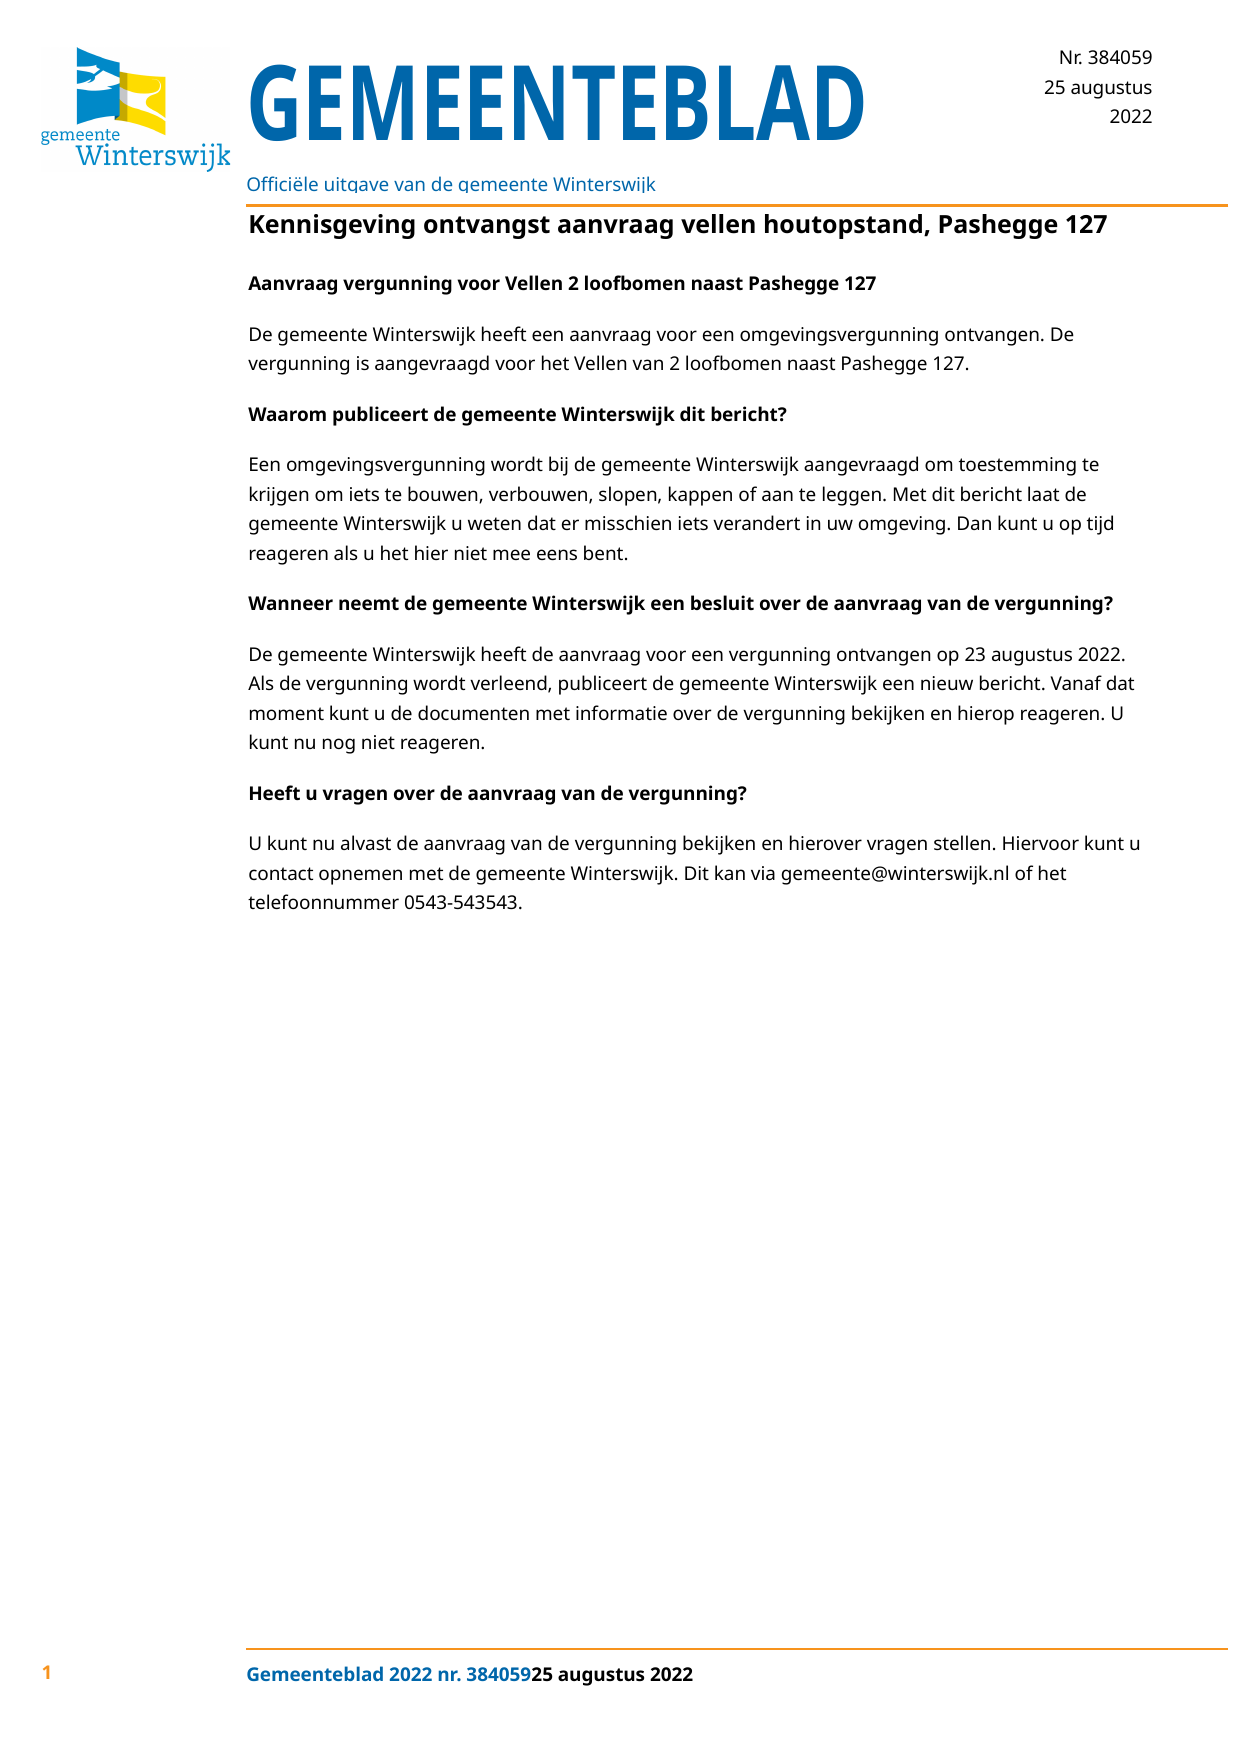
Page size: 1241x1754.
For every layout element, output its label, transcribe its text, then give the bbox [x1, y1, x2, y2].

text Kennisgeving ontvangst aanvraag vellen houtopstand, Pashegge 127 [248, 207, 1152, 241]
text Wanneer neemt de gemeente Winterswijk een besluit over de aanvraag van de vergunning? [248, 590, 1152, 616]
picture [41, 47, 231, 172]
text Heeft u vragen over de aanvraag van de vergunning? [248, 780, 1152, 806]
text Aanvraag vergunning voor Vellen 2 loofbomen naast Pashegge 127 [248, 270, 1152, 296]
text Een omgevingsvergunning wordt bij de gemeente Winterswijk aangevraagd om toestemming te krijgen om iets te bouwen, verbouwen, slopen, kappen of aan te leggen. Met dit bericht laat de gemeente Winterswijk u weten dat er misschien iets verandert in uw omgeving. Dan kunt u op tijd reageren als u het hier niet mee eens bent. [248, 451, 1152, 566]
text De gemeente Winterswijk heeft een aanvraag voor een omgevingsvergunning ontvangen. De vergunning is aangevraagd voor het Vellen van 2 loofbomen naast Pashegge 127. [248, 321, 1152, 376]
text De gemeente Winterswijk heeft de aanvraag voor een vergunning ontvangen op 23 augustus 2022. Als de vergunning wordt verleend, publiceert de gemeente Winterswijk een nieuw bericht. Vanaf dat moment kunt u de documenten met informatie over de vergunning bekijken en hierop reageren. U kunt nu nog niet reageren. [248, 641, 1152, 755]
text Waarom publiceert de gemeente Winterswijk dit bericht? [248, 401, 1152, 426]
picture [225, 153, 231, 162]
text U kunt nu alvast de aanvraag van de vergunning bekijken en hierover vragen stellen. Hiervoor kunt u contact opnemen met de gemeente Winterswijk. Dit kan via gemeente@winterswijk.nl of het telefoonnummer 0543-543543. [248, 830, 1152, 915]
